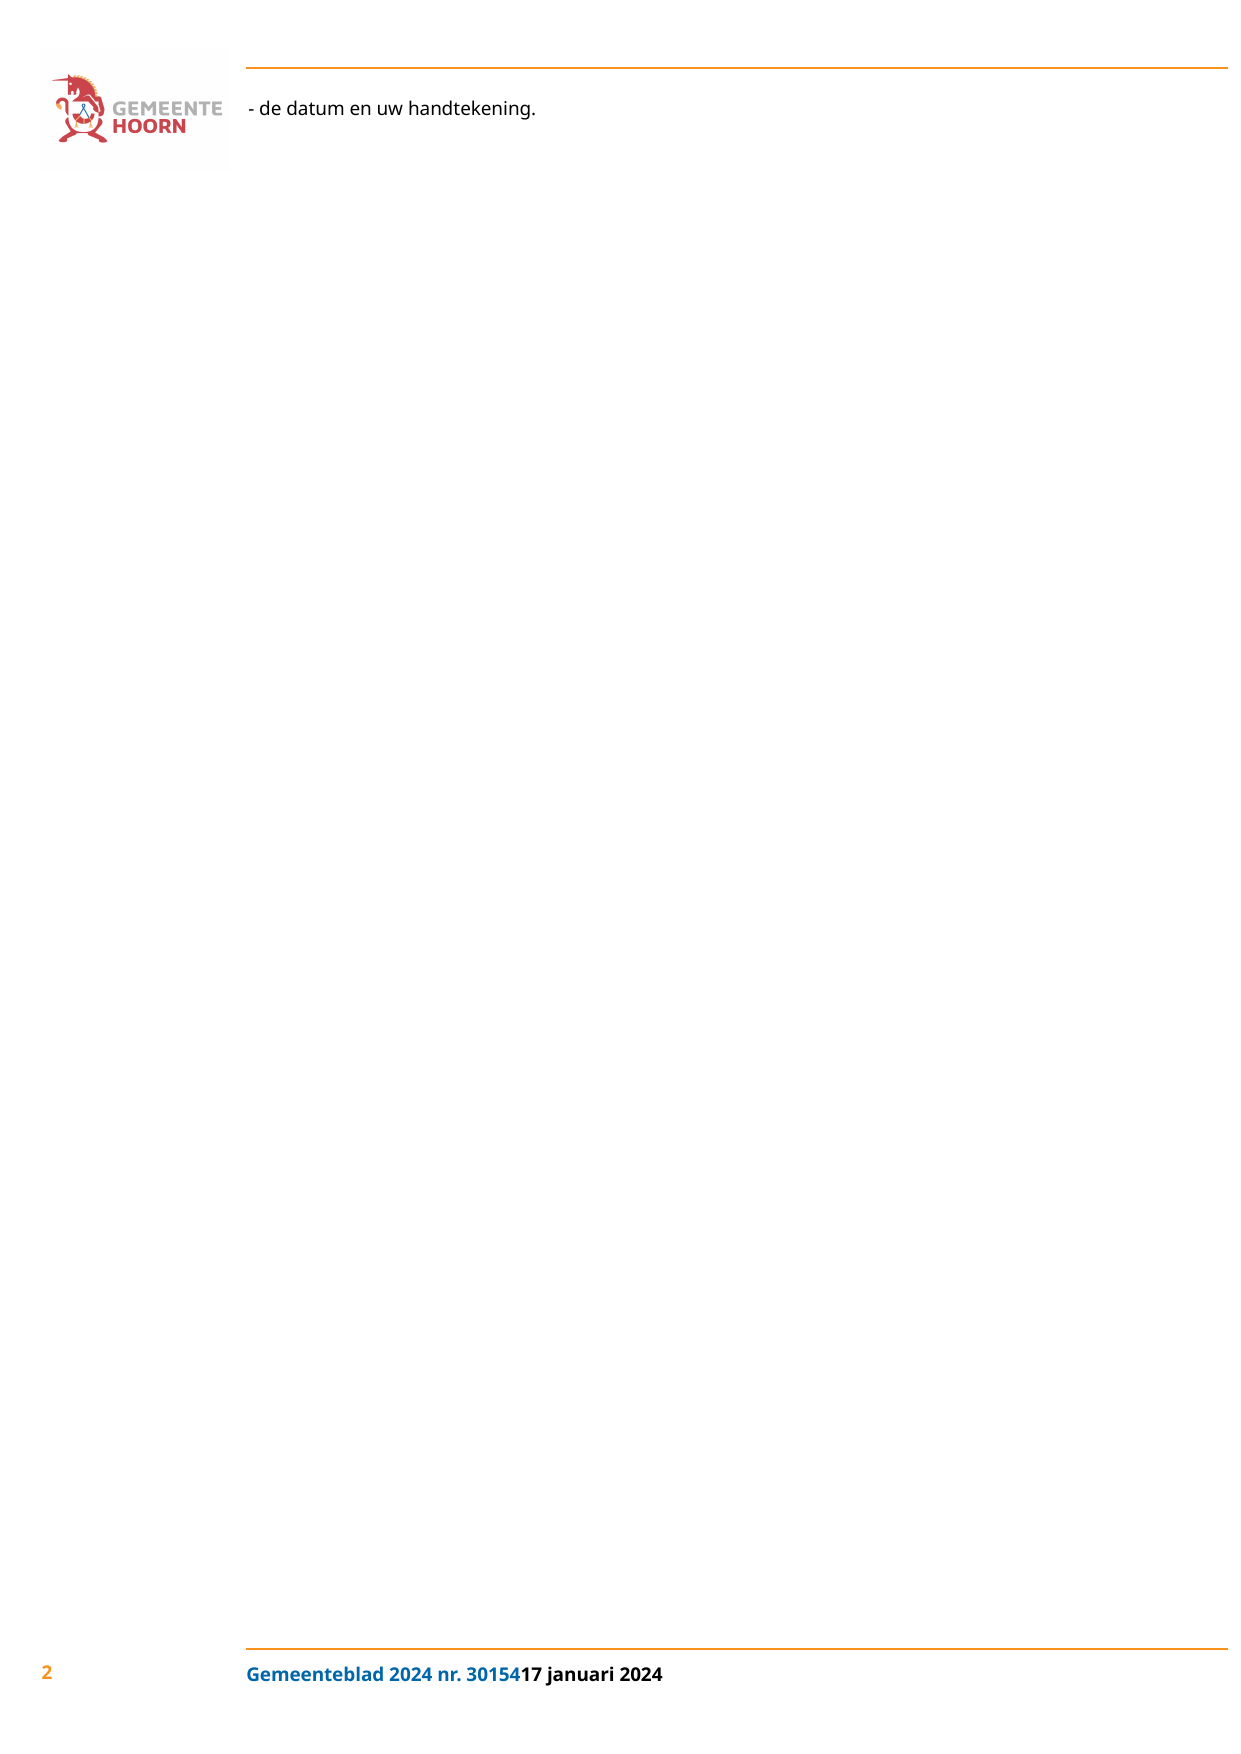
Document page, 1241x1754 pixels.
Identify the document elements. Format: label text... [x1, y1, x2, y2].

picture [41, 47, 231, 172]
text - de datum en uw handtekening. [248, 95, 1152, 121]
